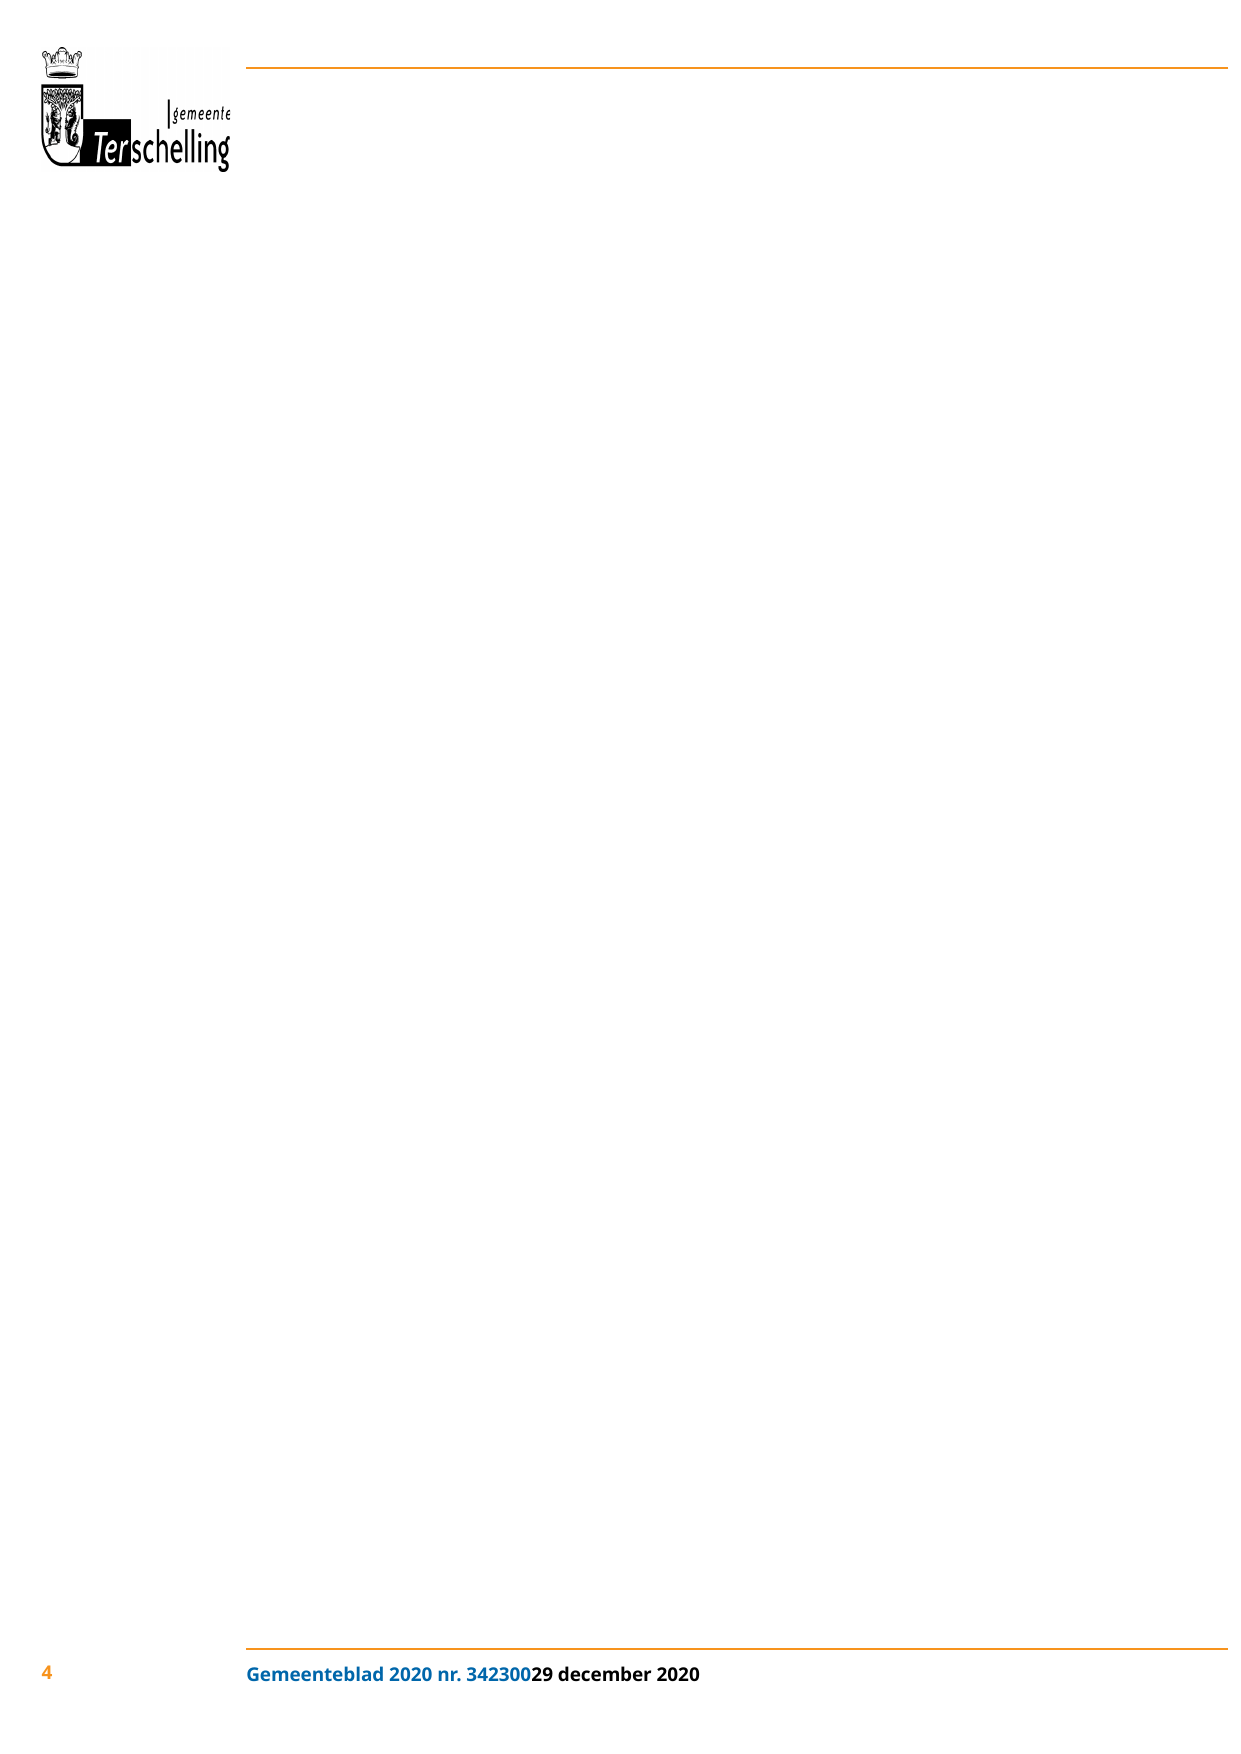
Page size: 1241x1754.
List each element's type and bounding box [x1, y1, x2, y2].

picture [41, 47, 231, 172]
